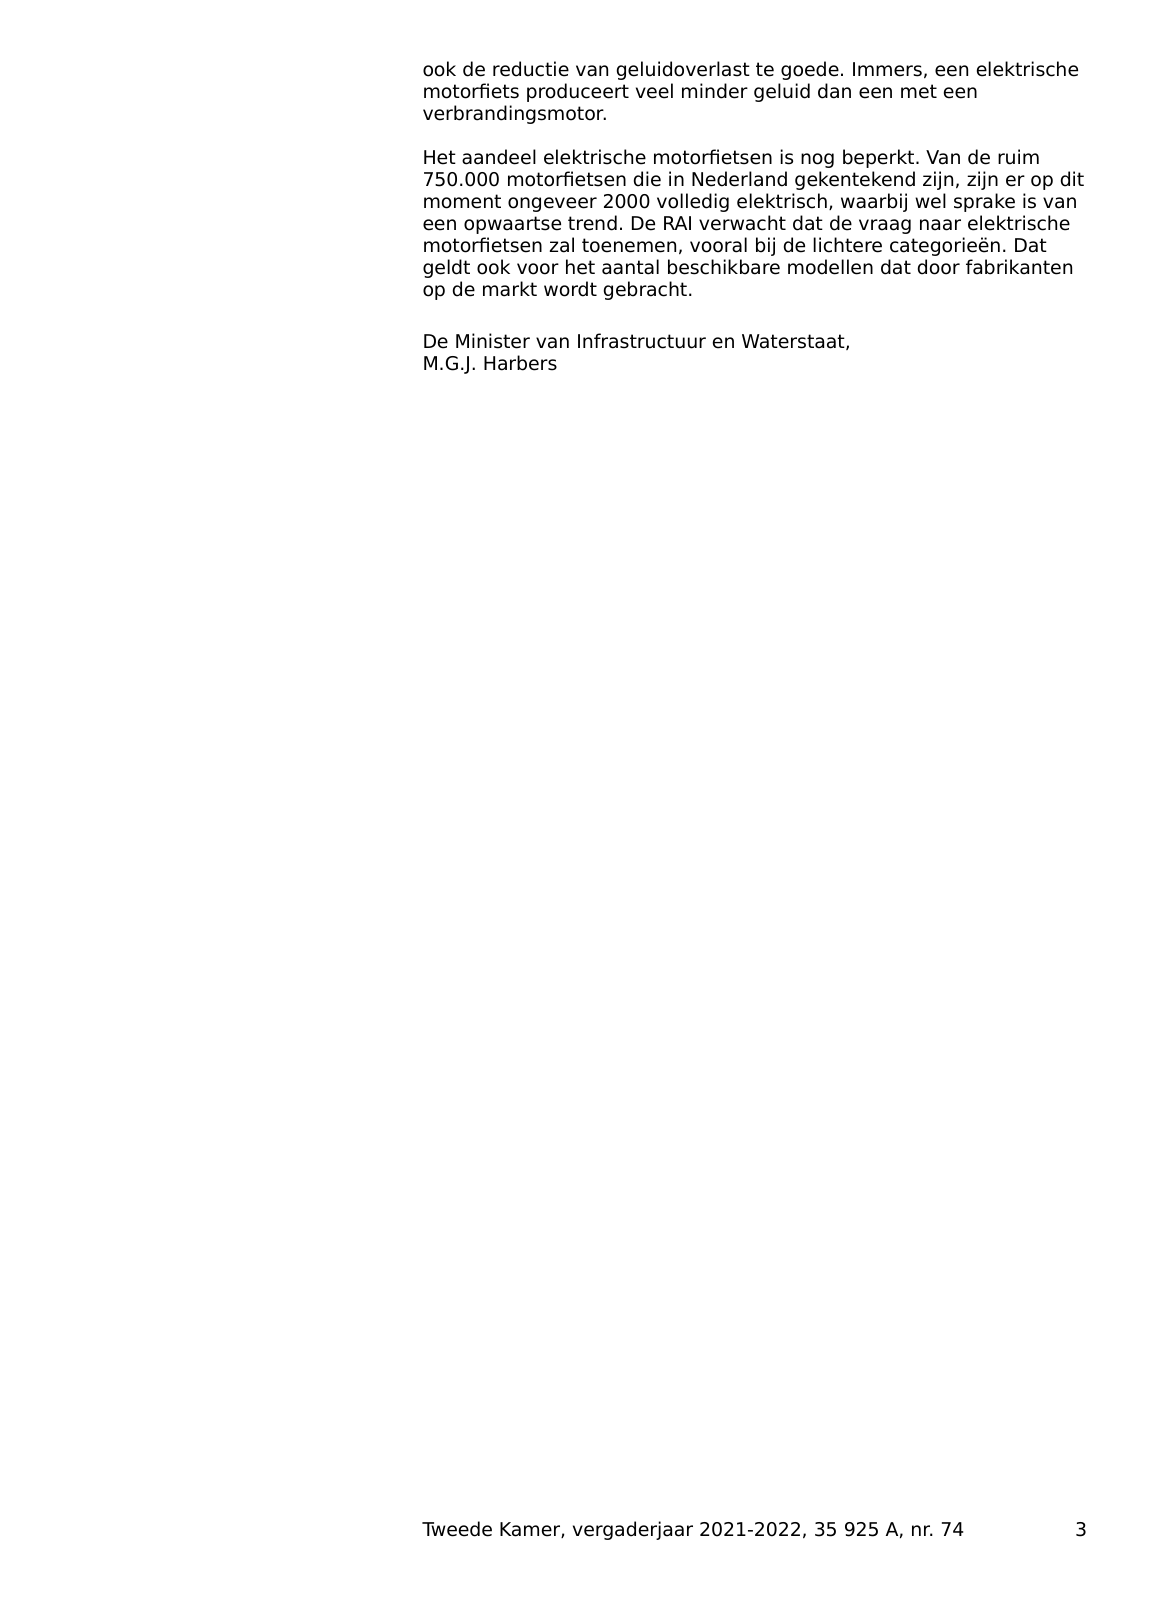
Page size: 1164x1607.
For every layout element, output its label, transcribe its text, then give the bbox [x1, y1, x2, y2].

text De Minister van Infrastructuur en Waterstaat, M.G.J. Harbers [422, 331, 1087, 375]
text Het aandeel elektrische motorfietsen is nog beperkt. Van de ruim 750.000 motorfietsen die in Nederland gekentekend zijn, zijn er op dit moment ongeveer 2000 volledig elektrisch, waarbij wel sprake is van een opwaartse trend. De RAI verwacht dat de vraag naar elektrische motorfietsen zal toenemen, vooral bij de lichtere categorieën. Dat geldt ook voor het aantal beschikbare modellen dat door fabrikanten op de markt wordt gebracht. [422, 147, 1087, 301]
text ook de reductie van geluidoverlast te goede. Immers, een elektrische motorfiets produceert veel minder geluid dan een met een verbrandingsmotor. [422, 59, 1087, 125]
